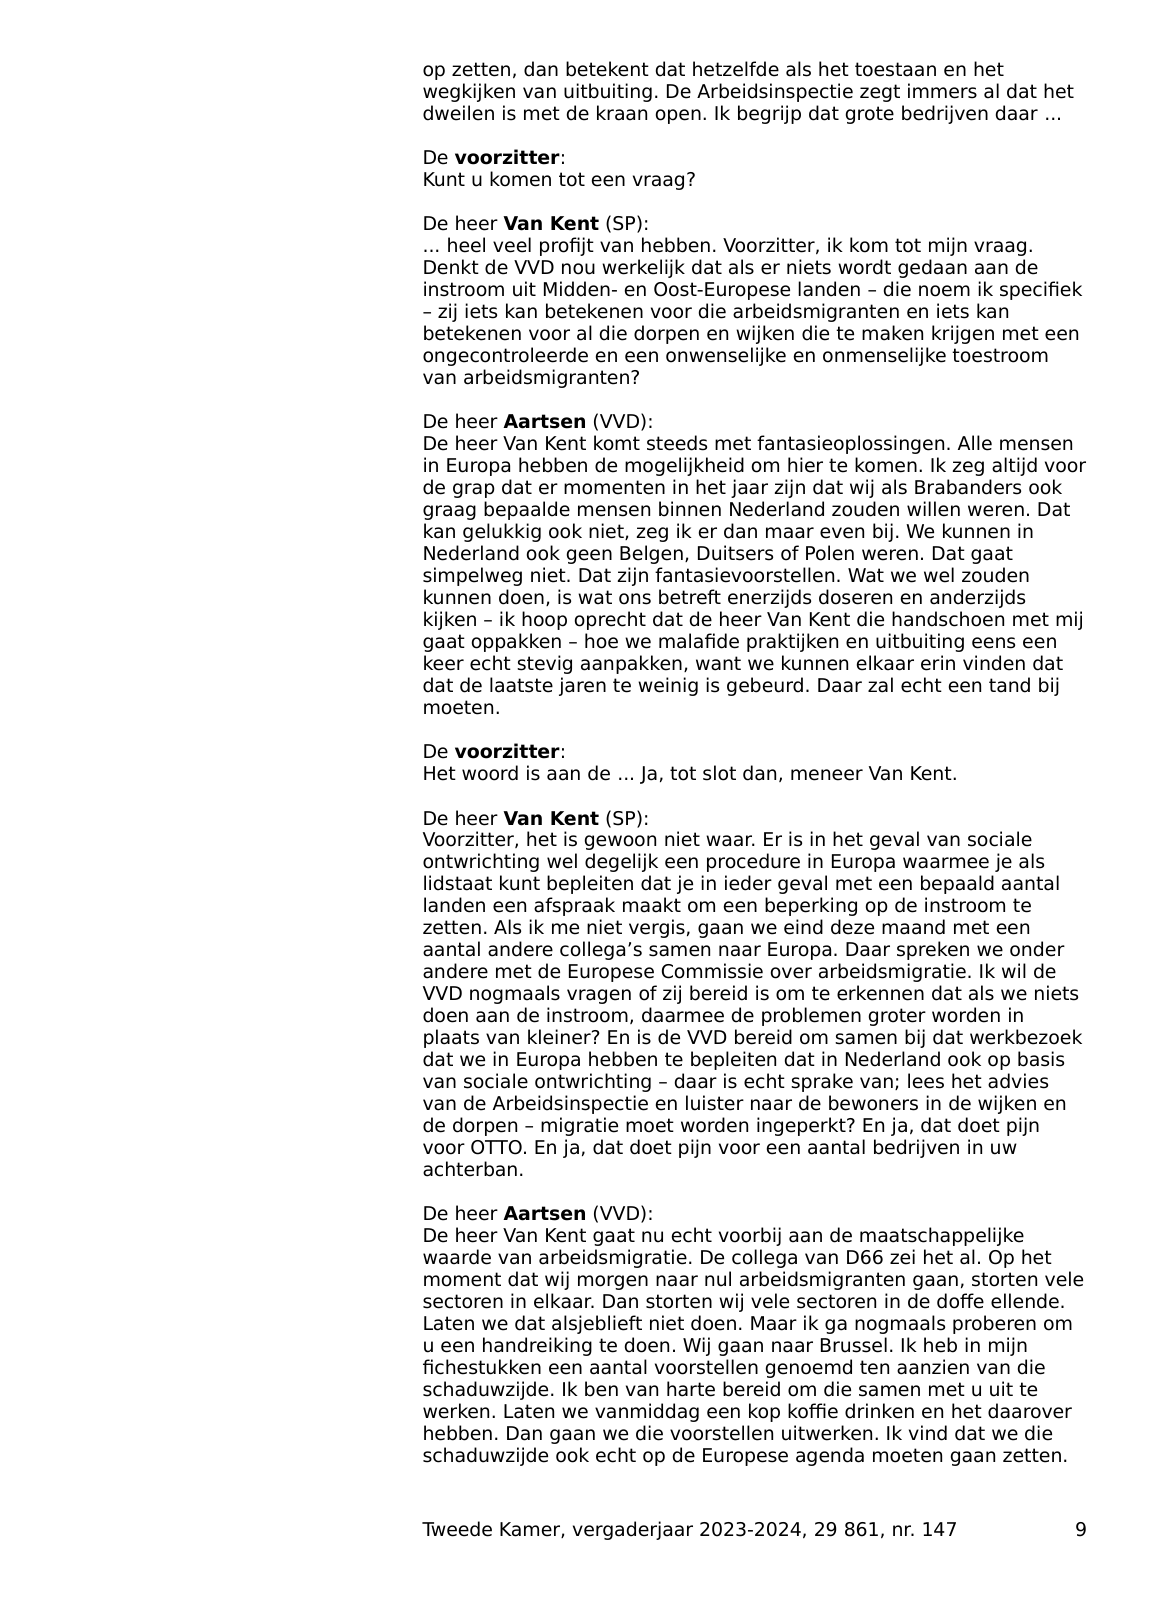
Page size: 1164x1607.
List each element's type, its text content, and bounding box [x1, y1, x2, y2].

text De heer Van Kent komt steeds met fantasieoplossingen. Alle mensen in Europa hebben de mogelijkheid om hier te komen. Ik zeg altijd voor de grap dat er momenten in het jaar zijn dat wij als Brabanders ook graag bepaalde mensen binnen Nederland zouden willen weren. Dat kan gelukkig ook niet, zeg ik er dan maar even bij. We kunnen in Nederland ook geen Belgen, Duitsers of Polen weren. Dat gaat simpelweg niet. Dat zijn fantasievoorstellen. Wat we wel zouden kunnen doen, is wat ons betreft enerzijds doseren en anderzijds kijken – ik hoop oprecht dat de heer Van Kent die handschoen met mij gaat oppakken – hoe we malafide praktijken en uitbuiting eens een keer echt stevig aanpakken, want we kunnen elkaar erin vinden dat dat de laatste jaren te weinig is gebeurd. Daar zal echt een tand bij moeten. [422, 433, 1087, 719]
text op zetten, dan betekent dat hetzelfde als het toestaan en het wegkijken van uitbuiting. De Arbeidsinspectie zegt immers al dat het dweilen is met de kraan open. Ik begrijp dat grote bedrijven daar ... [422, 59, 1087, 125]
text De heer Van Kent (SP): [422, 807, 1087, 829]
text ... heel veel profijt van hebben. Voorzitter, ik kom tot mijn vraag. Denkt de VVD nou werkelijk dat als er niets wordt gedaan aan de instroom uit Midden- en Oost-Europese landen – die noem ik specifiek – zij iets kan betekenen voor die arbeidsmigranten en iets kan betekenen voor al die dorpen en wijken die te maken krijgen met een ongecontroleerde en een onwenselijke en onmenselijke toestroom van arbeidsmigranten? [422, 235, 1087, 389]
text De voorzitter: [422, 741, 1087, 763]
text De heer Van Kent gaat nu echt voorbij aan de maatschappelijke waarde van arbeidsmigratie. De collega van D66 zei het al. Op het moment dat wij morgen naar nul arbeidsmigranten gaan, storten vele sectoren in elkaar. Dan storten wij vele sectoren in de doffe ellende. Laten we dat alsjeblieft niet doen. Maar ik ga nogmaals proberen om u een handreiking te doen. Wij gaan naar Brussel. Ik heb in mijn fichestukken een aantal voorstellen genoemd ten aanzien van die schaduwzijde. Ik ben van harte bereid om die samen met u uit te werken. Laten we vanmiddag een kop koffie drinken en het daarover hebben. Dan gaan we die voorstellen uitwerken. Ik vind dat we die schaduwzijde ook echt op de Europese agenda moeten gaan zetten. [422, 1225, 1087, 1467]
text Kunt u komen tot een vraag? [422, 169, 1087, 191]
text De heer Aartsen (VVD): [422, 411, 1087, 433]
text De voorzitter: [422, 147, 1087, 169]
text Het woord is aan de ... Ja, tot slot dan, meneer Van Kent. [422, 763, 1087, 785]
text Voorzitter, het is gewoon niet waar. Er is in het geval van sociale ontwrichting wel degelijk een procedure in Europa waarmee je als lidstaat kunt bepleiten dat je in ieder geval met een bepaald aantal landen een afspraak maakt om een beperking op de instroom te zetten. Als ik me niet vergis, gaan we eind deze maand met een aantal andere collega’s samen naar Europa. Daar spreken we onder andere met de Europese Commissie over arbeidsmigratie. Ik wil de VVD nogmaals vragen of zij bereid is om te erkennen dat als we niets doen aan de instroom, daarmee de problemen groter worden in plaats van kleiner? En is de VVD bereid om samen bij dat werkbezoek dat we in Europa hebben te bepleiten dat in Nederland ook op basis van sociale ontwrichting – daar is echt sprake van; lees het advies van de Arbeidsinspectie en luister naar de bewoners in de wijken en de dorpen – migratie moet worden ingeperkt? En ja, dat doet pijn voor OTTO. En ja, dat doet pijn voor een aantal bedrijven in uw achterban. [422, 829, 1087, 1181]
text De heer Aartsen (VVD): [422, 1203, 1087, 1225]
text De heer Van Kent (SP): [422, 213, 1087, 235]
